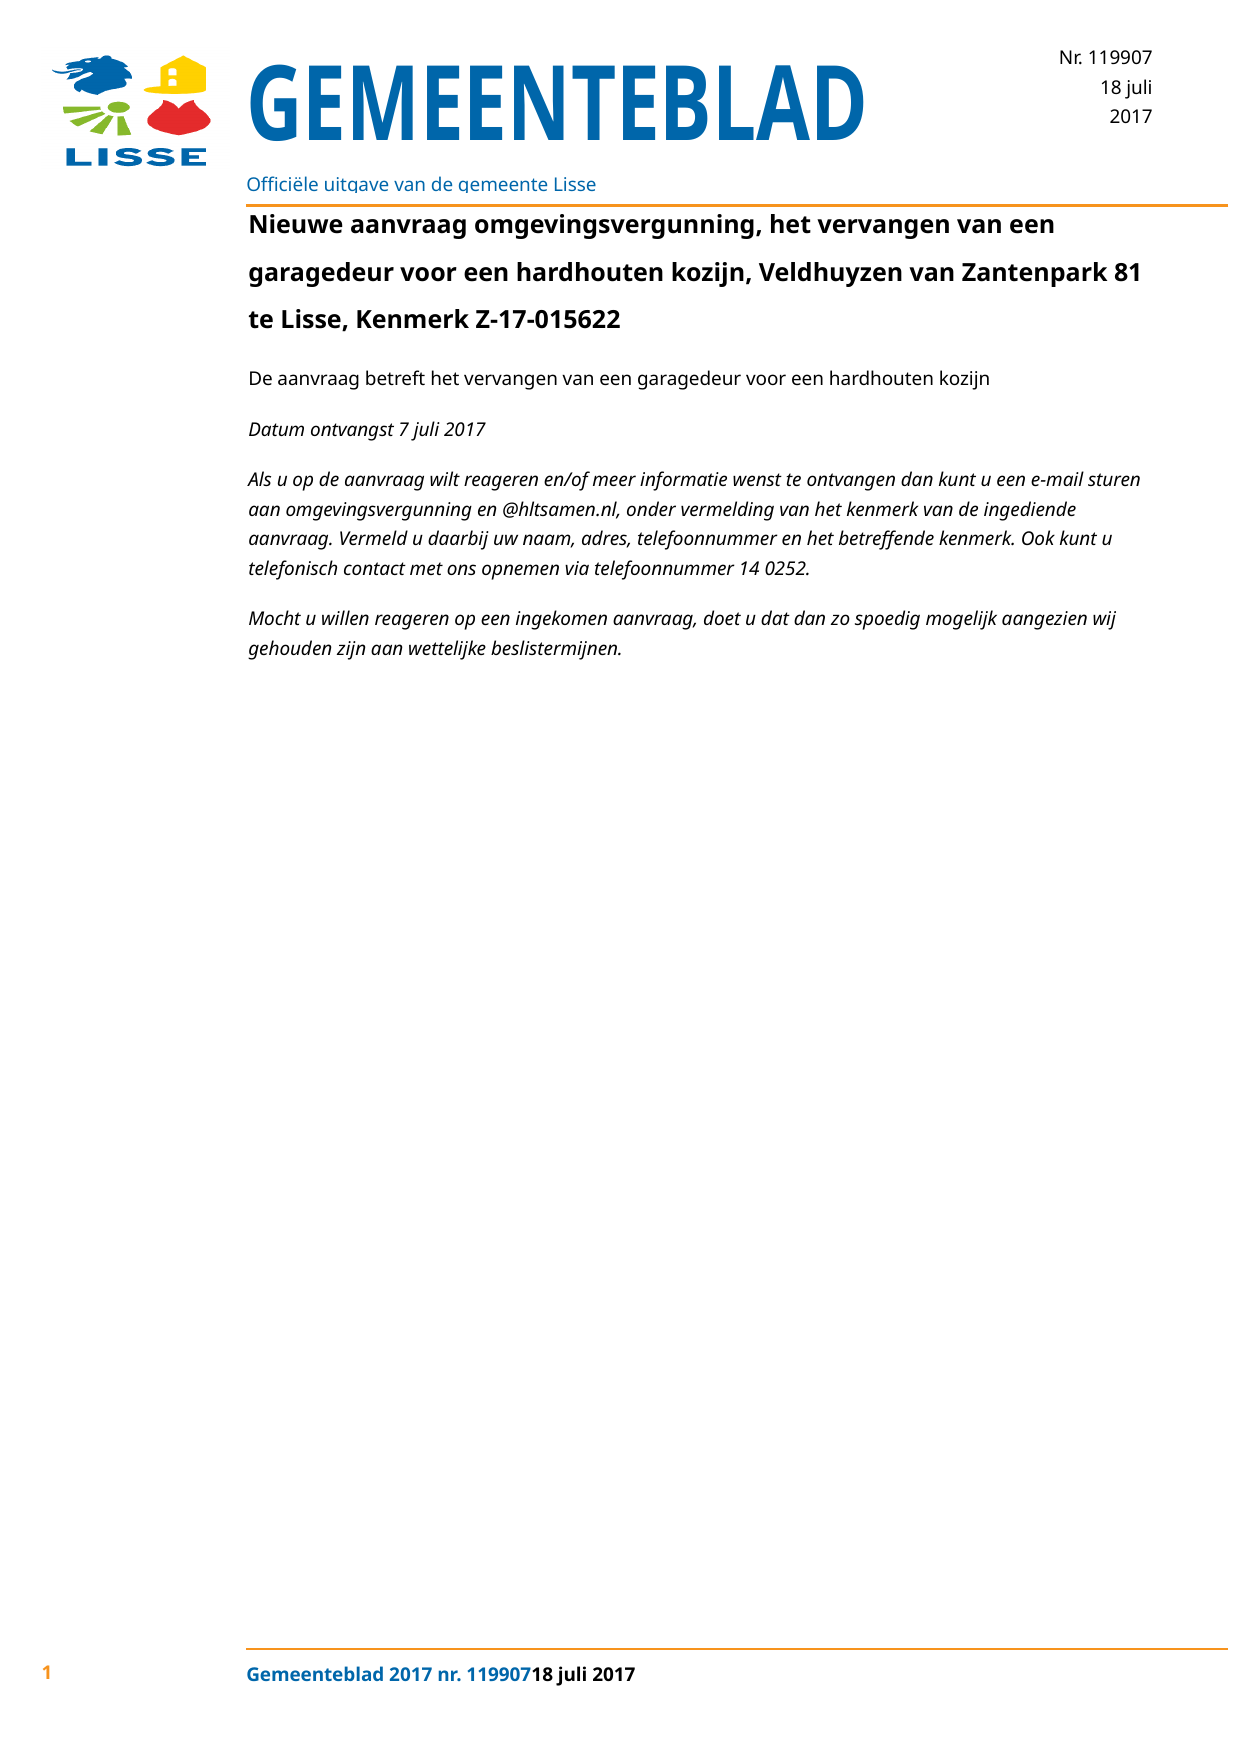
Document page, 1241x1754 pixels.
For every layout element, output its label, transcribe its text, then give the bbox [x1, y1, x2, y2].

text Datum ontvangst 7 juli 2017 [248, 416, 1152, 442]
picture [41, 47, 231, 172]
text Als u op de aanvraag wilt reageren en/of meer informatie wenst te ontvangen dan kunt u een e-mail sturen aan omgevingsvergunning en @hltsamen.nl, onder vermelding van het kenmerk van de ingediende aanvraag. Vermeld u daarbij uw naam, adres, telefoonnummer en het betreffende kenmerk. Ook kunt u telefonisch contact met ons opnemen via telefoonnummer 14 0252. [248, 466, 1152, 581]
text Mocht u willen reageren op een ingekomen aanvraag, doet u dat dan zo spoedig mogelijk aangezien wij gehouden zijn aan wettelijke beslistermijnen. [248, 606, 1152, 661]
text Nieuwe aanvraag omgevingsvergunning, het vervangen van een garagedeur voor een hardhouten kozijn, Veldhuyzen van Zantenpark 81 te Lisse, Kenmerk Z-17-015622 [248, 207, 1152, 336]
text De aanvraag betreft het vervangen van een garagedeur voor een hardhouten kozijn [248, 366, 1152, 391]
